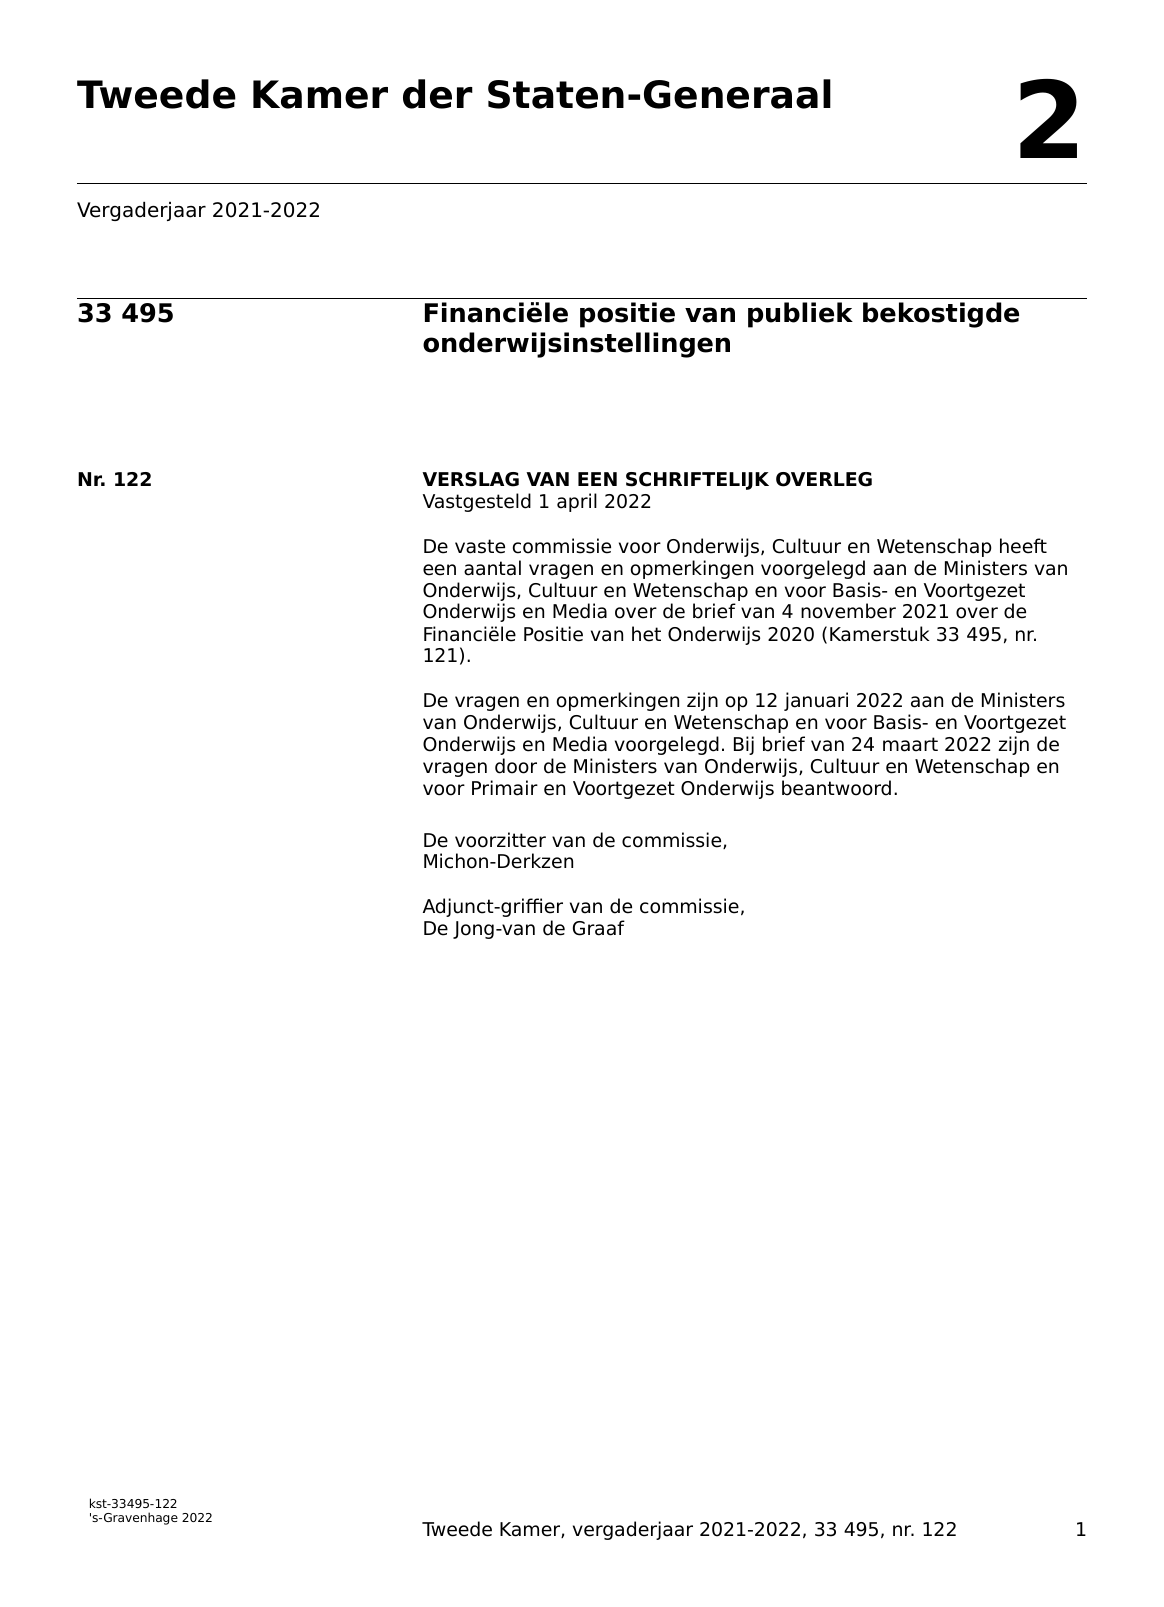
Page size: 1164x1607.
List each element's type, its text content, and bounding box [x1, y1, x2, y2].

subtitle 33 495 Financiële positie van publiek bekostigde onderwijsinstellingen [77, 299, 1087, 358]
subtitle Nr. 122 VERSLAG VAN EEN SCHRIFTELIJK OVERLEG [77, 469, 1087, 491]
text De vragen en opmerkingen zijn op 12 januari 2022 aan de Ministers van Onderwijs, Cultuur en Wetenschap en voor Basis- en Voortgezet Onderwijs en Media voorgelegd. Bij brief van 24 maart 2022 zijn de vragen door de Ministers van Onderwijs, Cultuur en Wetenschap en voor Primair en Voortgezet Onderwijs beantwoord. [422, 689, 1087, 799]
text 's-Gravenhage 2022 [88, 1511, 323, 1525]
table_header 2 [886, 59, 1087, 183]
text De voorzitter van de commissie, Michon-Derkzen [422, 829, 1087, 873]
text De vaste commissie voor Onderwijs, Cultuur en Wetenschap heeft een aantal vragen en opmerkingen voorgelegd aan de Ministers van Onderwijs, Cultuur en Wetenschap en voor Basis- en Voortgezet Onderwijs en Media over de brief van 4 november 2021 over de Financiële Positie van het Onderwijs 2020 (Kamerstuk 33 495, nr. 121). [422, 536, 1087, 667]
table_header Tweede Kamer der Staten-Generaal [77, 59, 886, 183]
text Adjunct-griffier van de commissie, De Jong-van de Graaf [422, 896, 1087, 939]
text Vastgesteld 1 april 2022 [422, 491, 1087, 513]
text kst-33495-122 [88, 1497, 323, 1511]
table_cell Vergaderjaar 2021-2022 [77, 184, 1087, 298]
